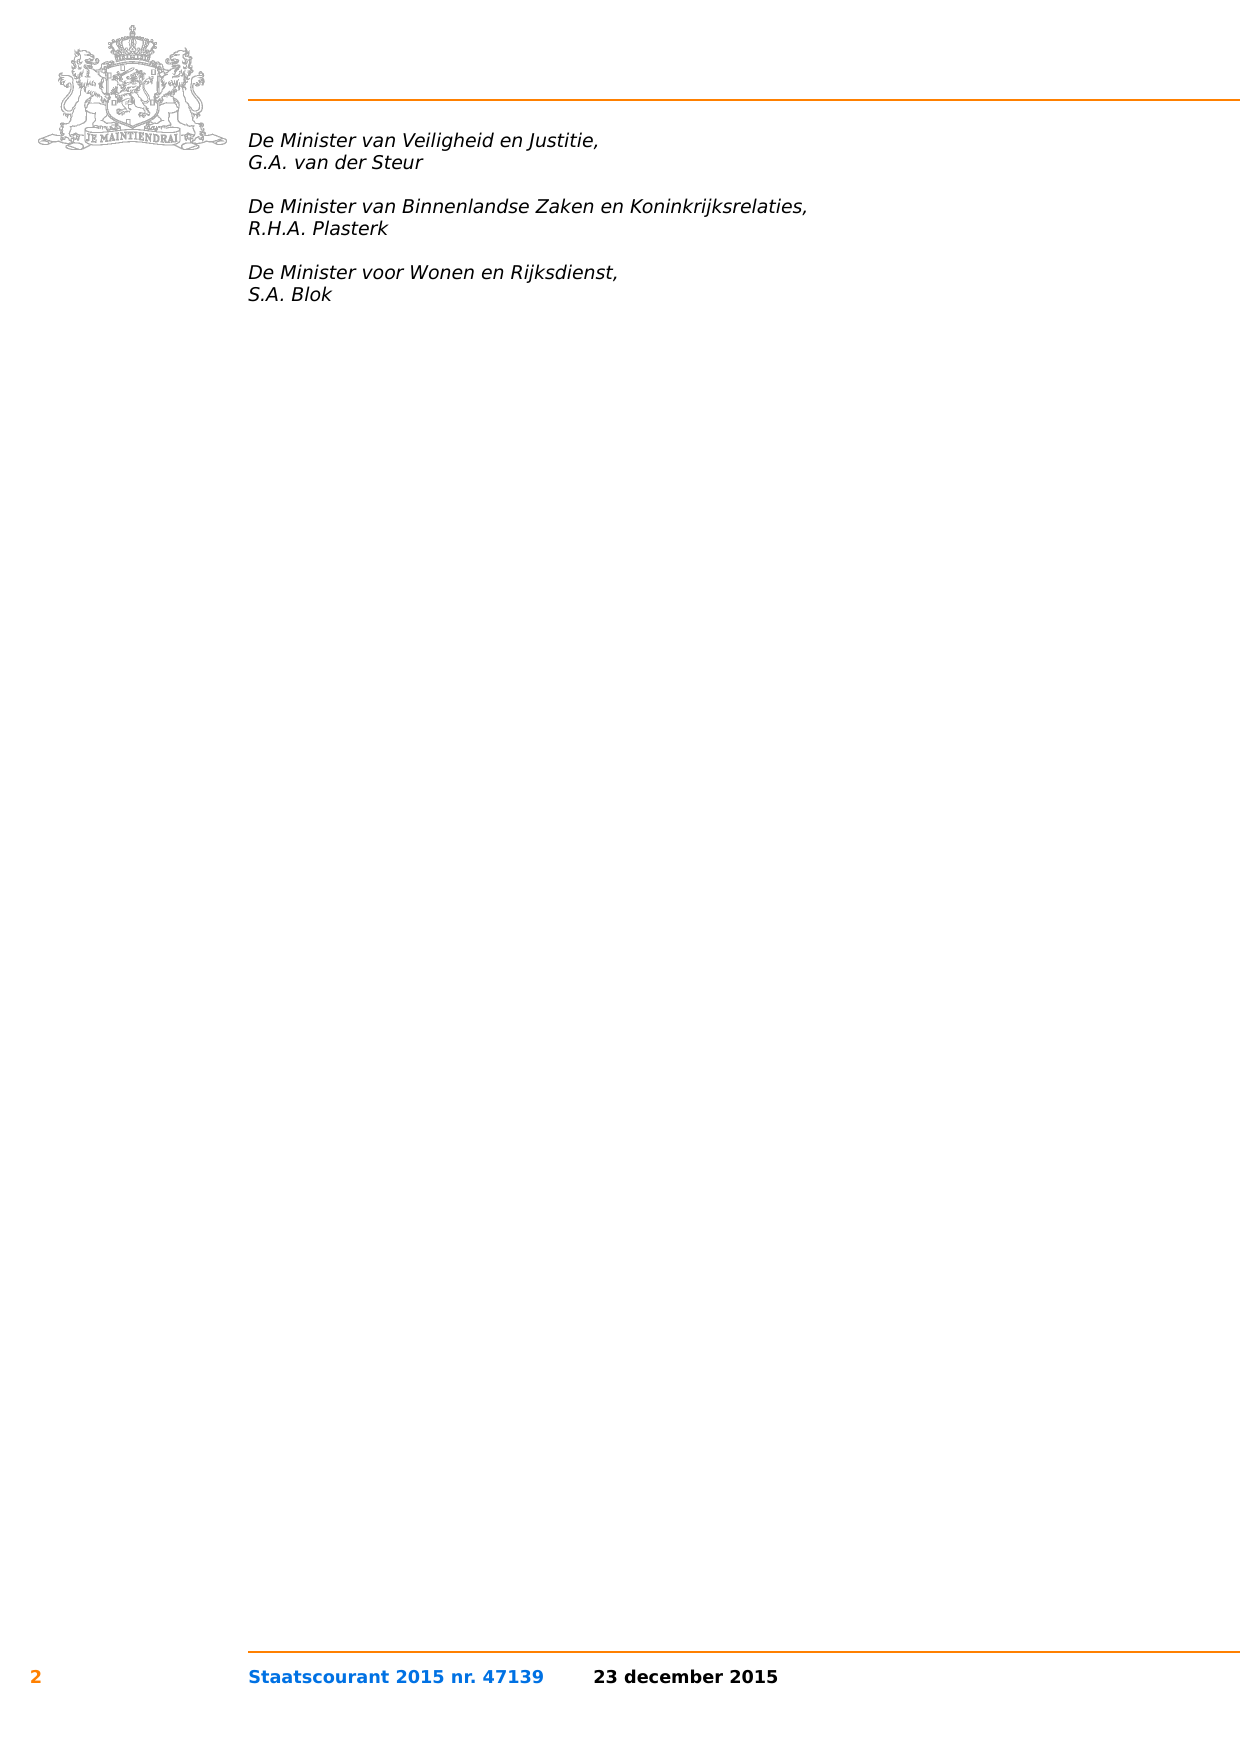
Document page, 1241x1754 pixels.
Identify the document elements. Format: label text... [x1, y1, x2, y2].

text De Minister voor Wonen en Rijksdienst, S.A. Blok [248, 262, 1163, 306]
picture [38, 25, 227, 150]
text De Minister van Binnenlandse Zaken en Koninkrijksrelaties, R.H.A. Plasterk [248, 196, 1163, 240]
text De Minister van Veiligheid en Justitie, G.A. van der Steur [248, 130, 1163, 174]
